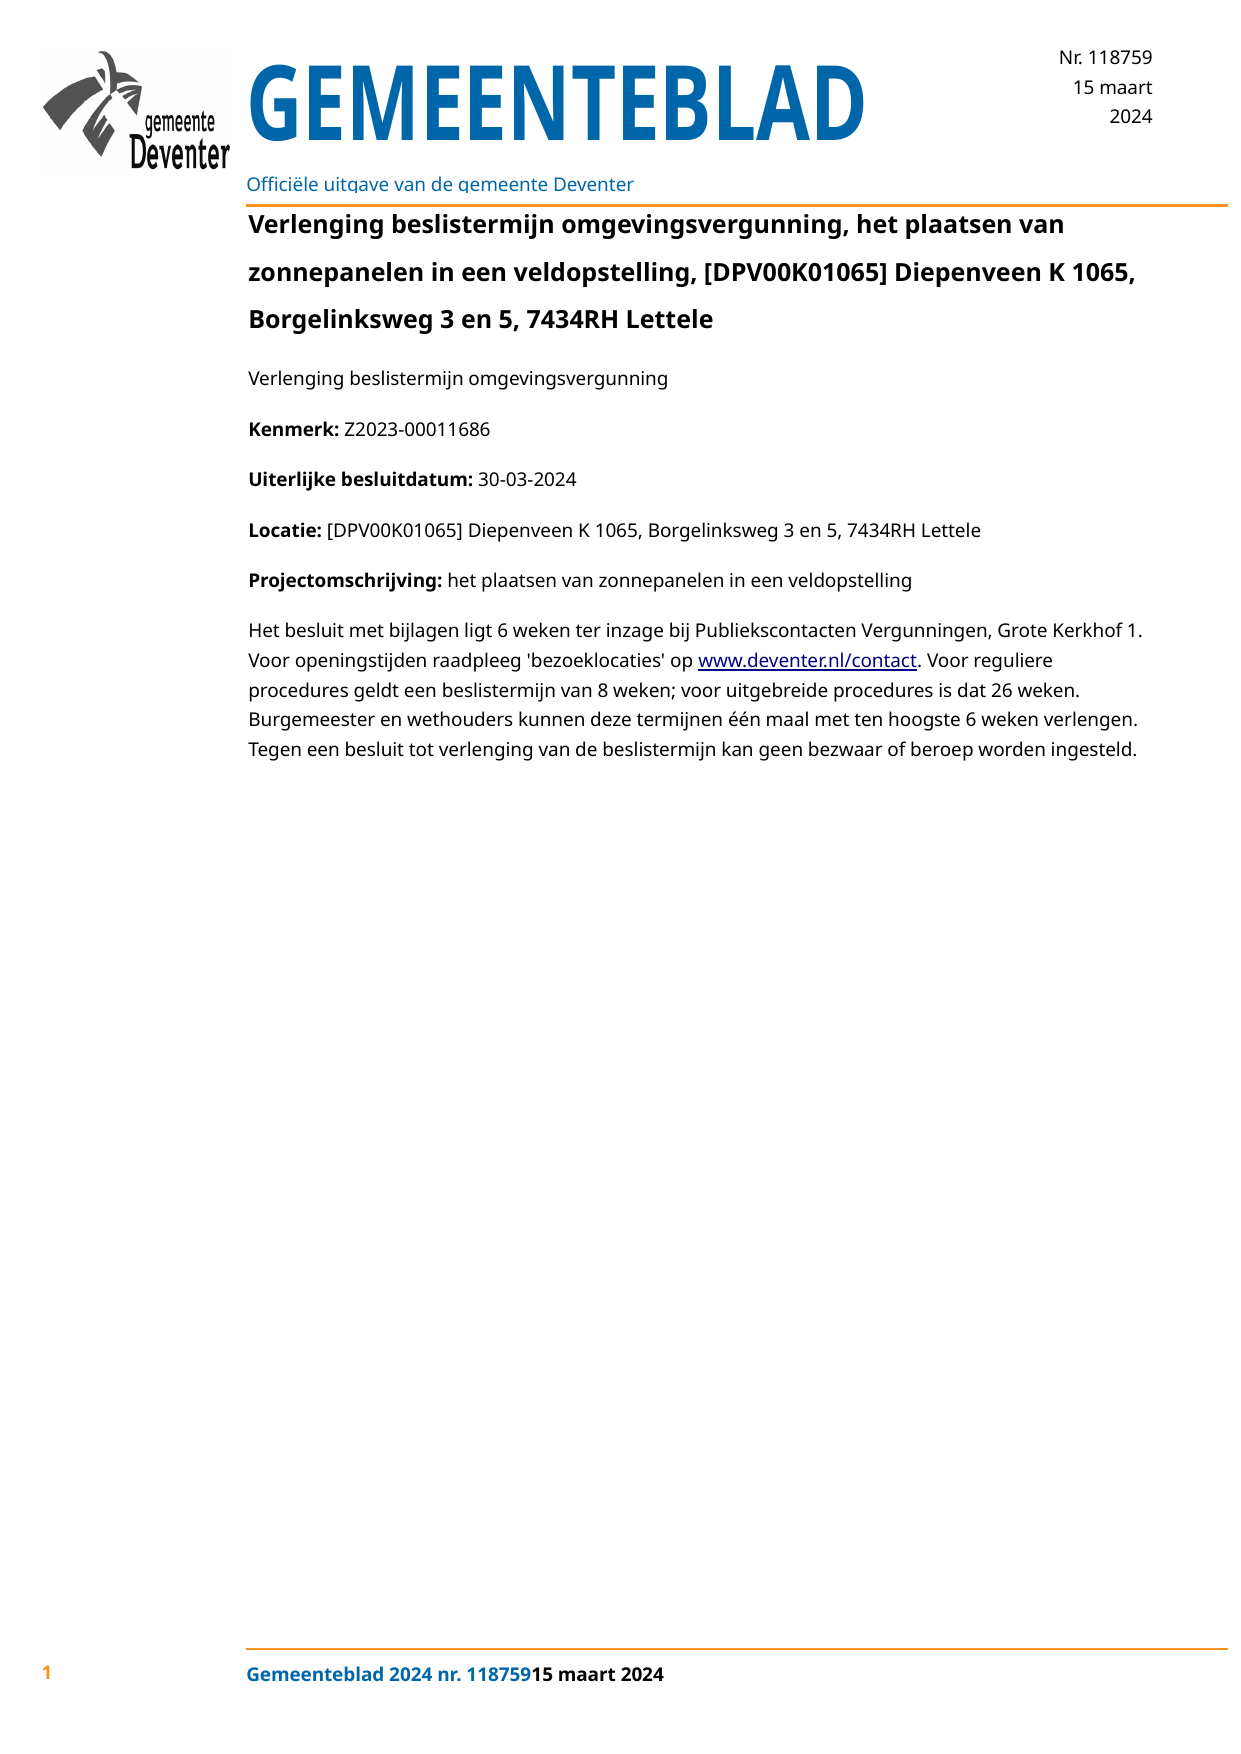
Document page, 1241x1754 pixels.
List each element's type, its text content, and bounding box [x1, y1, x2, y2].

text Het besluit met bijlagen ligt 6 weken ter inzage bij Publiekscontacten Vergunningen, Grote Kerkhof 1. Voor openingstijden raadpleeg 'bezoeklocaties' op www.deventer.nl/contact. Voor reguliere procedures geldt een beslistermijn van 8 weken; voor uitgebreide procedures is dat 26 weken. Burgemeester en wethouders kunnen deze termijnen één maal met ten hoogste 6 weken verlengen. Tegen een besluit tot verlenging van de beslistermijn kan geen bezwaar of beroep worden ingesteld. [248, 618, 1152, 762]
text Kenmerk: Z2023-00011686 [248, 416, 1152, 442]
text Verlenging beslistermijn omgevingsvergunning [248, 366, 1152, 391]
text Locatie: [DPV00K01065] Diepenveen K 1065, Borgelinksweg 3 en 5, 7434RH Lettele [248, 517, 1152, 542]
text Projectomschrijving: het plaatsen van zonnepanelen in een veldopstelling [248, 567, 1152, 593]
text Uiterlijke besluitdatum: 30-03-2024 [248, 466, 1152, 492]
text Verlenging beslistermijn omgevingsvergunning, het plaatsen van zonnepanelen in een veldopstelling, [DPV00K01065] Diepenveen K 1065, Borgelinksweg 3 en 5, 7434RH Lettele [248, 207, 1152, 336]
picture [41, 47, 231, 172]
